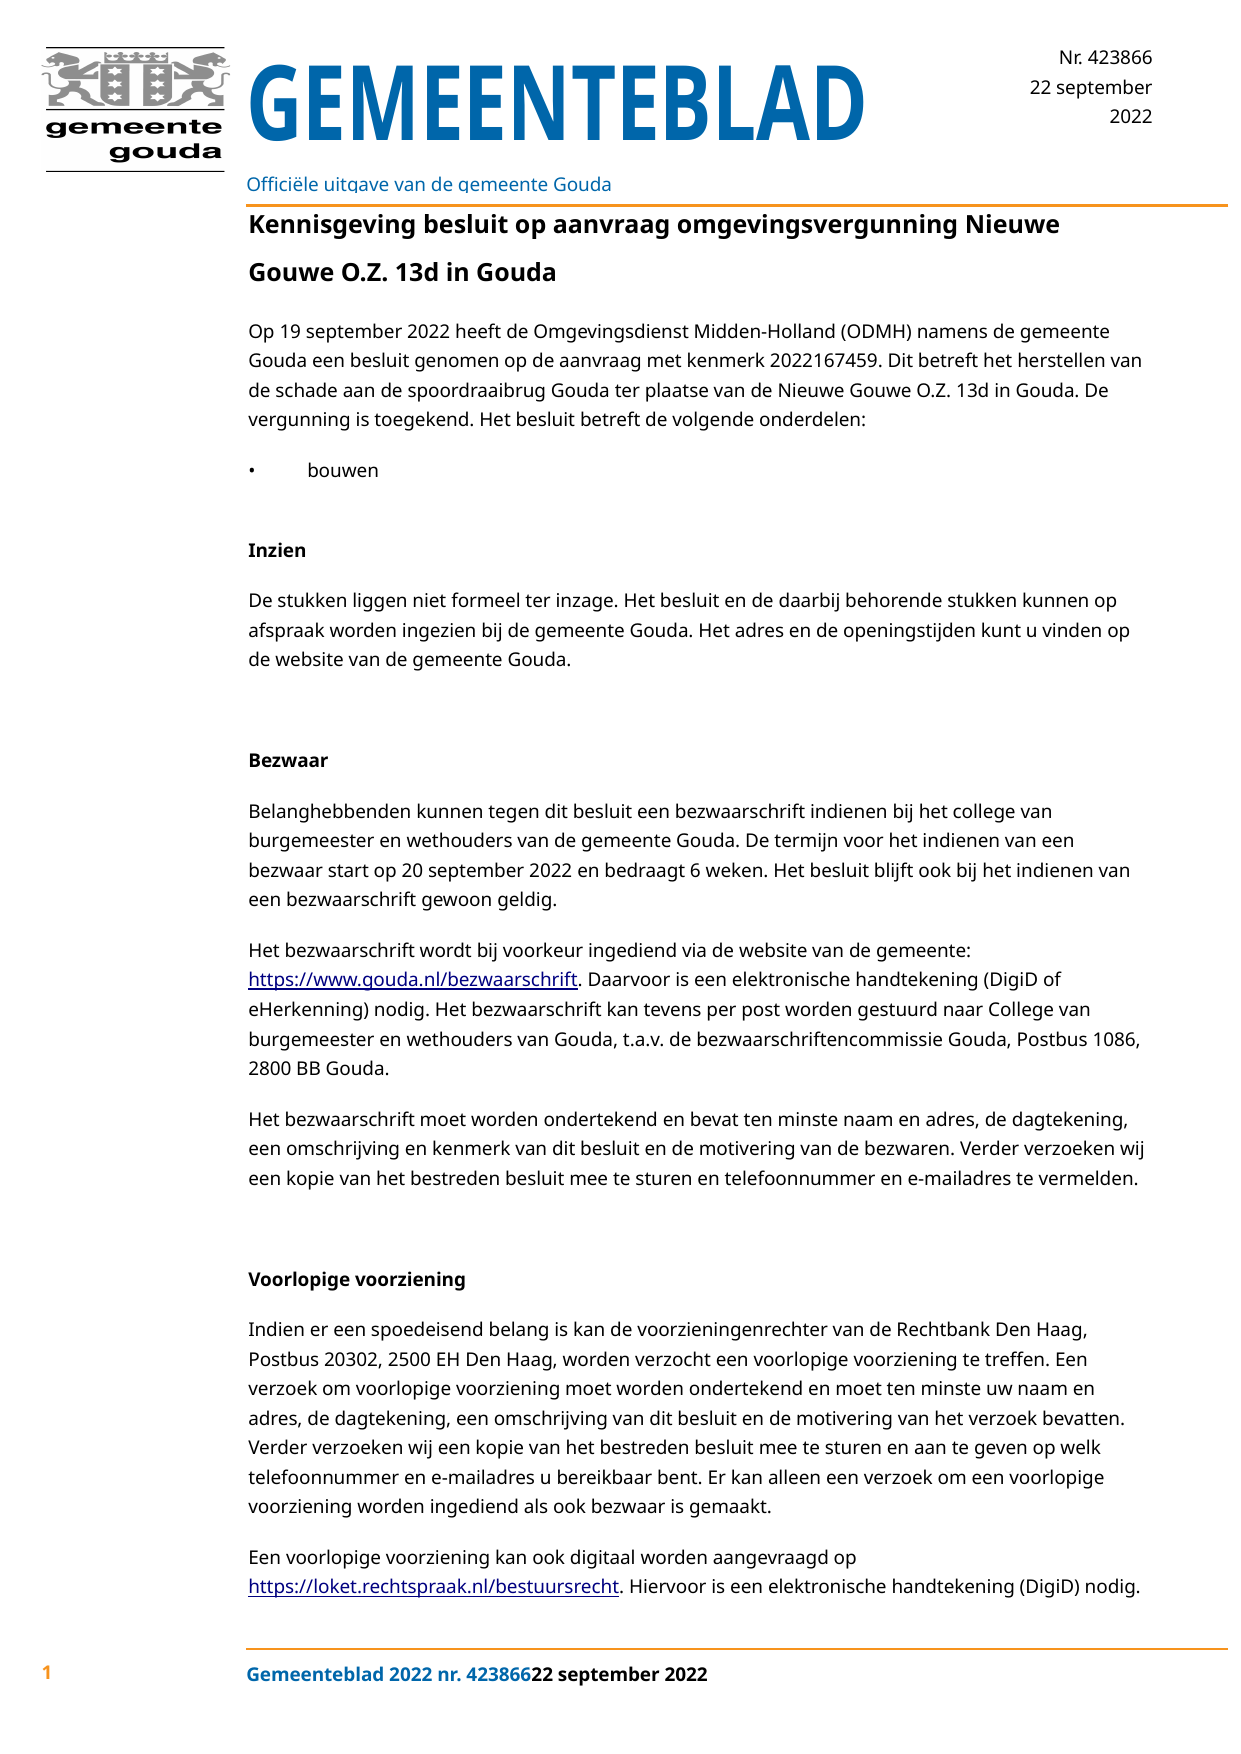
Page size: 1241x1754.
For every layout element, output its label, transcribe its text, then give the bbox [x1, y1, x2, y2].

text Belanghebbenden kunnen tegen dit besluit een bezwaarschrift indienen bij het college van burgemeester en wethouders van de gemeente Gouda. De termijn voor het indienen van een bezwaar start op 20 september 2022 en bedraagt 6 weken. Het besluit blijft ook bij het indienen van een bezwaarschrift gewoon geldig. [248, 798, 1152, 912]
text Voorlopige voorziening [248, 1266, 1152, 1292]
text Inzien [248, 537, 1152, 563]
text Een voorlopige voorziening kan ook digitaal worden aangevraagd op https://loket.rechtspraak.nl/bestuursrecht. Hiervoor is een elektronische handtekening (DigiD) nodig. [248, 1544, 1152, 1599]
text De stukken liggen niet formeel ter inzage. Het besluit en de daarbij behorende stukken kunnen op afspraak worden ingezien bij de gemeente Gouda. Het adres en de openingstijden kunt u vinden op de website van de gemeente Gouda. [248, 587, 1152, 672]
picture [41, 47, 231, 172]
text Bezwaar [248, 747, 1152, 773]
list bouwen [248, 457, 1152, 483]
text Het bezwaarschrift wordt bij voorkeur ingediend via de website van de gemeente: https://www.gouda.nl/bezwaarschrift. Daarvoor is een elektronische handtekening (DigiD of eHerkenning) nodig. Het bezwaarschrift kan tevens per post worden gestuurd naar College van burgemeester en wethouders van Gouda, t.a.v. de bezwaarschriftencommissie Gouda, Postbus 1086, 2800 BB Gouda. [248, 937, 1152, 1081]
text Op 19 september 2022 heeft de Omgevingsdienst Midden-Holland (ODMH) namens de gemeente Gouda een besluit genomen op de aanvraag met kenmerk 2022167459. Dit betreft het herstellen van de schade aan de spoordraaibrug Gouda ter plaatse van de Nieuwe Gouwe O.Z. 13d in Gouda. De vergunning is toegekend. Het besluit betreft de volgende onderdelen: [248, 318, 1152, 432]
text Het bezwaarschrift moet worden ondertekend en bevat ten minste naam en adres, de dagtekening, een omschrijving en kenmerk van dit besluit en de motivering van de bezwaren. Verder verzoeken wij een kopie van het bestreden besluit mee te sturen en telefoonnummer en e-mailadres te vermelden. [248, 1106, 1152, 1191]
text Indien er een spoedeisend belang is kan de voorzieningenrechter van de Rechtbank Den Haag, Postbus 20302, 2500 EH Den Haag, worden verzocht een voorlopige voorziening te treffen. Een verzoek om voorlopige voorziening moet worden ondertekend en moet ten minste uw naam en adres, de dagtekening, een omschrijving van dit besluit en de motivering van het verzoek bevatten. Verder verzoeken wij een kopie van het bestreden besluit mee te sturen en aan te geven op welk telefoonnummer en e-mailadres u bereikbaar bent. Er kan alleen een verzoek om een voorlopige voorziening worden ingediend als ook bezwaar is gemaakt. [248, 1316, 1152, 1519]
text Kennisgeving besluit op aanvraag omgevingsvergunning Nieuwe Gouwe O.Z. 13d in Gouda [248, 207, 1152, 288]
